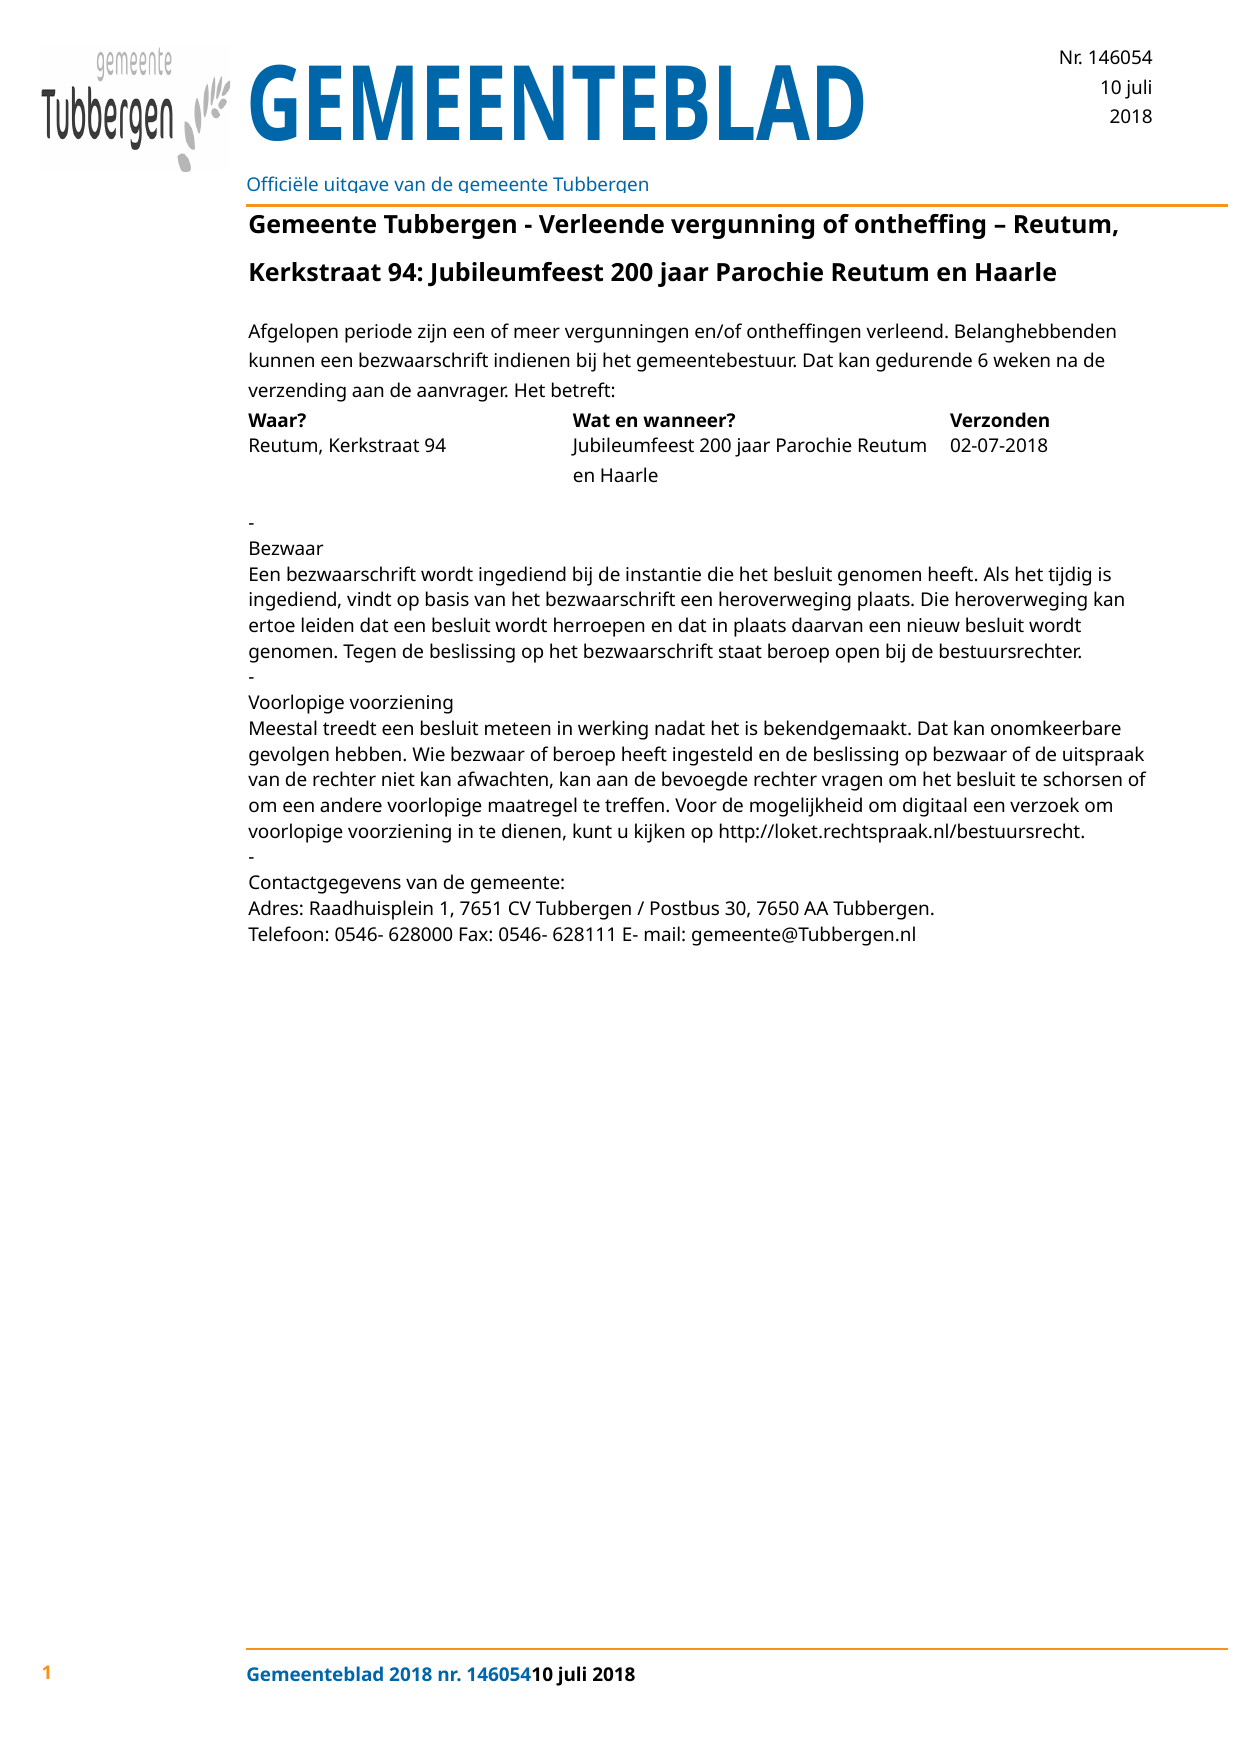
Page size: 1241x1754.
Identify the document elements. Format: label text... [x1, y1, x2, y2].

table_cell Jubileumfeest 200 jaar Parochie Reutum en Haarle [573, 433, 950, 488]
text Afgelopen periode zijn een of meer vergunningen en/of ontheffingen verleend. Belanghebbenden kunnen een bezwaarschrift indienen bij het gemeentebestuur. Dat kan gedurende 6 weken na de verzending aan de aanvrager. Het betreft: [248, 318, 1152, 403]
text - [248, 509, 1152, 535]
text - [248, 844, 1152, 869]
picture [41, 47, 231, 172]
text - [248, 664, 1152, 689]
text Telefoon: 0546- 628000 Fax: 0546- 628111 E- mail: gemeente@Tubbergen.nl [248, 921, 1152, 947]
table_header Waar? [248, 407, 573, 432]
text Gemeente Tubbergen - Verleende vergunning of ontheffing – Reutum, Kerkstraat 94: Jubileumfeest 200 jaar Parochie Reutum en Haarle [248, 207, 1152, 288]
text Een bezwaarschrift wordt ingediend bij de instantie die het besluit genomen heeft. Als het tijdig is ingediend, vindt op basis van het bezwaarschrift een heroverweging plaats. Die heroverweging kan ertoe leiden dat een besluit wordt herroepen en dat in plaats daarvan een nieuw besluit wordt genomen. Tegen de beslissing op het bezwaarschrift staat beroep open bij de bestuursrechter. [248, 561, 1152, 664]
text Contactgegevens van de gemeente: [248, 869, 1152, 895]
text Bezwaar [248, 535, 1152, 561]
table_header Verzonden [950, 407, 1152, 432]
text Adres: Raadhuisplein 1, 7651 CV Tubbergen / Postbus 30, 7650 AA Tubbergen. [248, 895, 1152, 921]
table_cell Reutum, Kerkstraat 94 [248, 433, 573, 488]
text Meestal treedt een besluit meteen in werking nadat het is bekendgemaakt. Dat kan onomkeerbare gevolgen hebben. Wie bezwaar of beroep heeft ingesteld en de beslissing op bezwaar of de uitspraak van de rechter niet kan afwachten, kan aan de bevoegde rechter vragen om het besluit te schorsen of om een andere voorlopige maatregel te treffen. Voor de mogelijkheid om digitaal een verzoek om voorlopige voorziening in te dienen, kunt u kijken op http://loket.rechtspraak.nl/bestuursrecht. [248, 715, 1152, 844]
table_cell 02-07-2018 [950, 433, 1152, 488]
table_header Wat en wanneer? [573, 407, 950, 432]
text Voorlopige voorziening [248, 689, 1152, 715]
